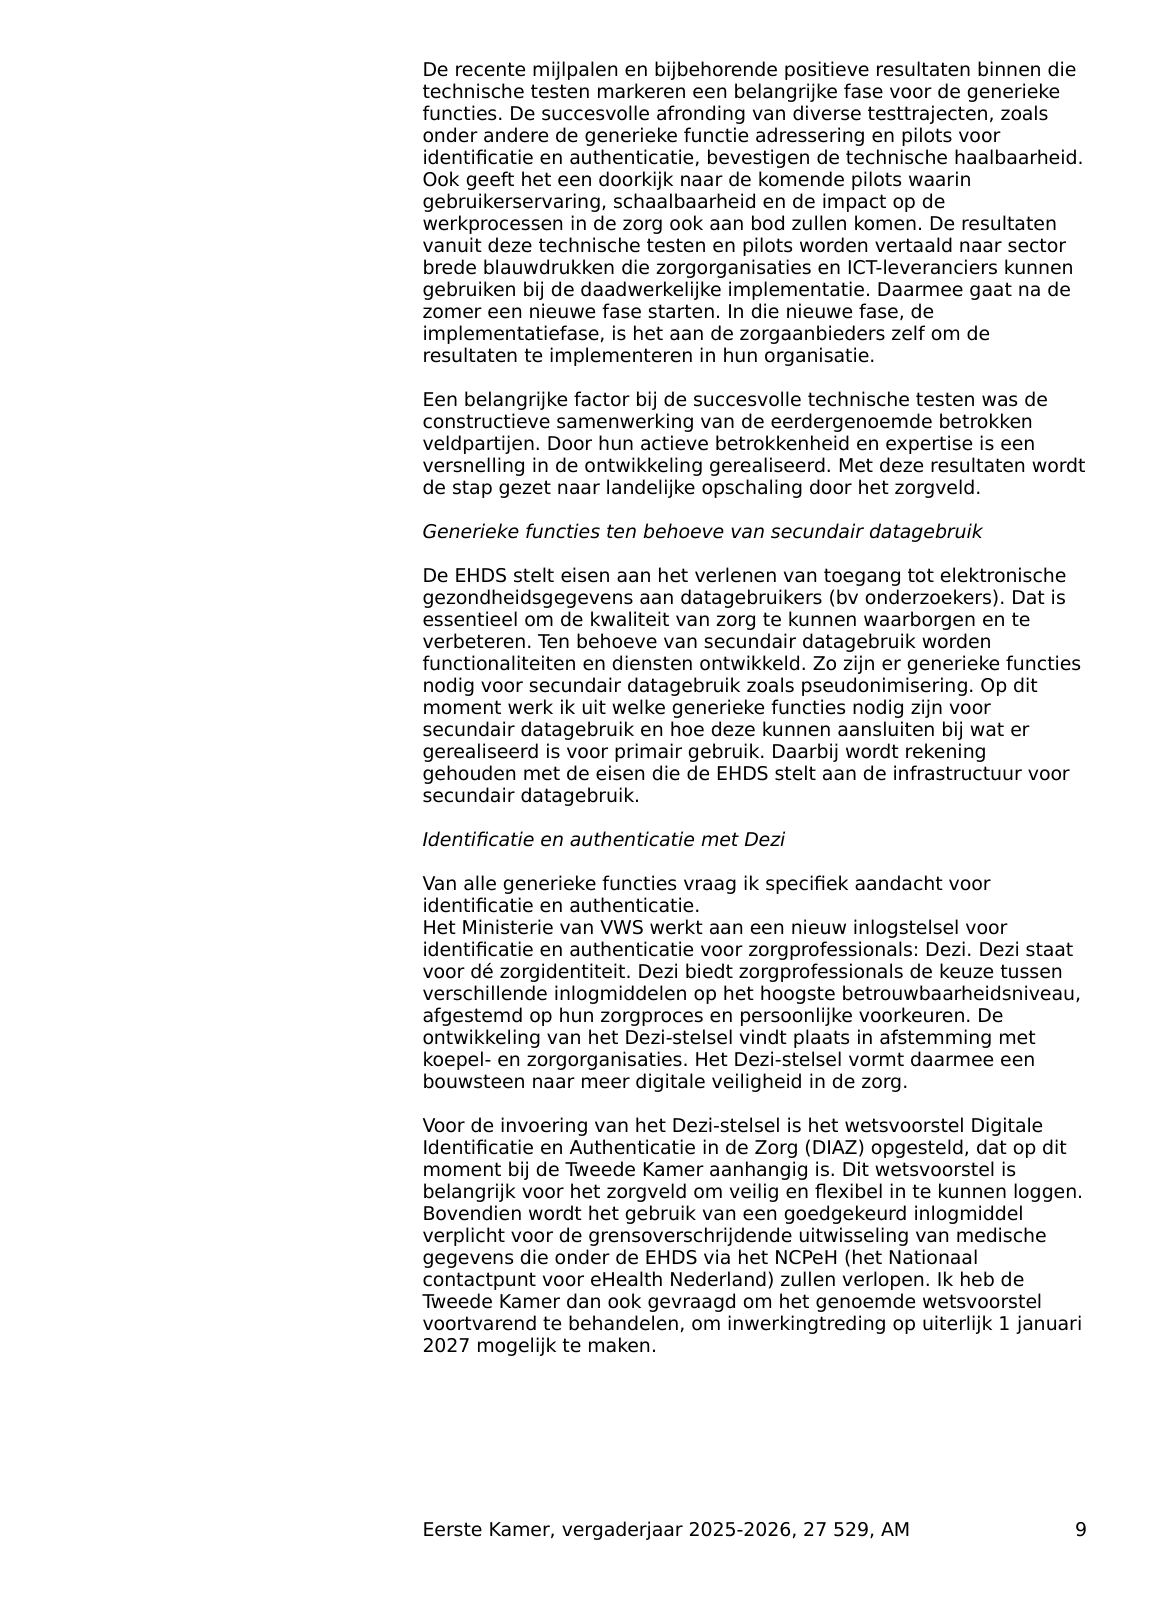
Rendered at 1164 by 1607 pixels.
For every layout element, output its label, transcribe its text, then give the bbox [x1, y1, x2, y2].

text Van alle generieke functies vraag ik specifiek aandacht voor identificatie en authenticatie. [422, 873, 1087, 917]
subtitle Identificatie en authenticatie met Dezi [422, 829, 1087, 851]
text Het Ministerie van VWS werkt aan een nieuw inlogstelsel voor identificatie en authenticatie voor zorgprofessionals: Dezi. Dezi staat voor dé zorgidentiteit. Dezi biedt zorgprofessionals de keuze tussen verschillende inlogmiddelen op het hoogste betrouwbaarheidsniveau, afgestemd op hun zorgproces en persoonlijke voorkeuren. De ontwikkeling van het Dezi-stelsel vindt plaats in afstemming met koepel- en zorgorganisaties. Het Dezi-stelsel vormt daarmee een bouwsteen naar meer digitale veiligheid in de zorg. [422, 917, 1087, 1093]
text De EHDS stelt eisen aan het verlenen van toegang tot elektronische gezondheidsgegevens aan datagebruikers (bv onderzoekers). Dat is essentieel om de kwaliteit van zorg te kunnen waarborgen en te verbeteren. Ten behoeve van secundair datagebruik worden functionaliteiten en diensten ontwikkeld. Zo zijn er generieke functies nodig voor secundair datagebruik zoals pseudonimisering. Op dit moment werk ik uit welke generieke functies nodig zijn voor secundair datagebruik en hoe deze kunnen aansluiten bij wat er gerealiseerd is voor primair gebruik. Daarbij wordt rekening gehouden met de eisen die de EHDS stelt aan de infrastructuur voor secundair datagebruik. [422, 565, 1087, 807]
text Een belangrijke factor bij de succesvolle technische testen was de constructieve samenwerking van de eerdergenoemde betrokken veldpartijen. Door hun actieve betrokkenheid en expertise is een versnelling in de ontwikkeling gerealiseerd. Met deze resultaten wordt de stap gezet naar landelijke opschaling door het zorgveld. [422, 389, 1087, 499]
text De recente mijlpalen en bijbehorende positieve resultaten binnen die technische testen markeren een belangrijke fase voor de generieke functies. De succesvolle afronding van diverse testtrajecten, zoals onder andere de generieke functie adressering en pilots voor identificatie en authenticatie, bevestigen de technische haalbaarheid. Ook geeft het een doorkijk naar de komende pilots waarin gebruikerservaring, schaalbaarheid en de impact op de werkprocessen in de zorg ook aan bod zullen komen. De resultaten vanuit deze technische testen en pilots worden vertaald naar sector brede blauwdrukken die zorgorganisaties en ICT-leveranciers kunnen gebruiken bij de daadwerkelijke implementatie. Daarmee gaat na de zomer een nieuwe fase starten. In die nieuwe fase, de implementatiefase, is het aan de zorgaanbieders zelf om de resultaten te implementeren in hun organisatie. [422, 59, 1087, 367]
text Voor de invoering van het Dezi-stelsel is het wetsvoorstel Digitale Identificatie en Authenticatie in de Zorg (DIAZ) opgesteld, dat op dit moment bij de Tweede Kamer aanhangig is. Dit wetsvoorstel is belangrijk voor het zorgveld om veilig en flexibel in te kunnen loggen. Bovendien wordt het gebruik van een goedgekeurd inlogmiddel verplicht voor de grensoverschrijdende uitwisseling van medische gegevens die onder de EHDS via het NCPeH (het Nationaal contactpunt voor eHealth Nederland) zullen verlopen. Ik heb de Tweede Kamer dan ook gevraagd om het genoemde wetsvoorstel voortvarend te behandelen, om inwerkingtreding op uiterlijk 1 januari 2027 mogelijk te maken. [422, 1115, 1087, 1357]
subtitle Generieke functies ten behoeve van secundair datagebruik [422, 521, 1087, 543]
